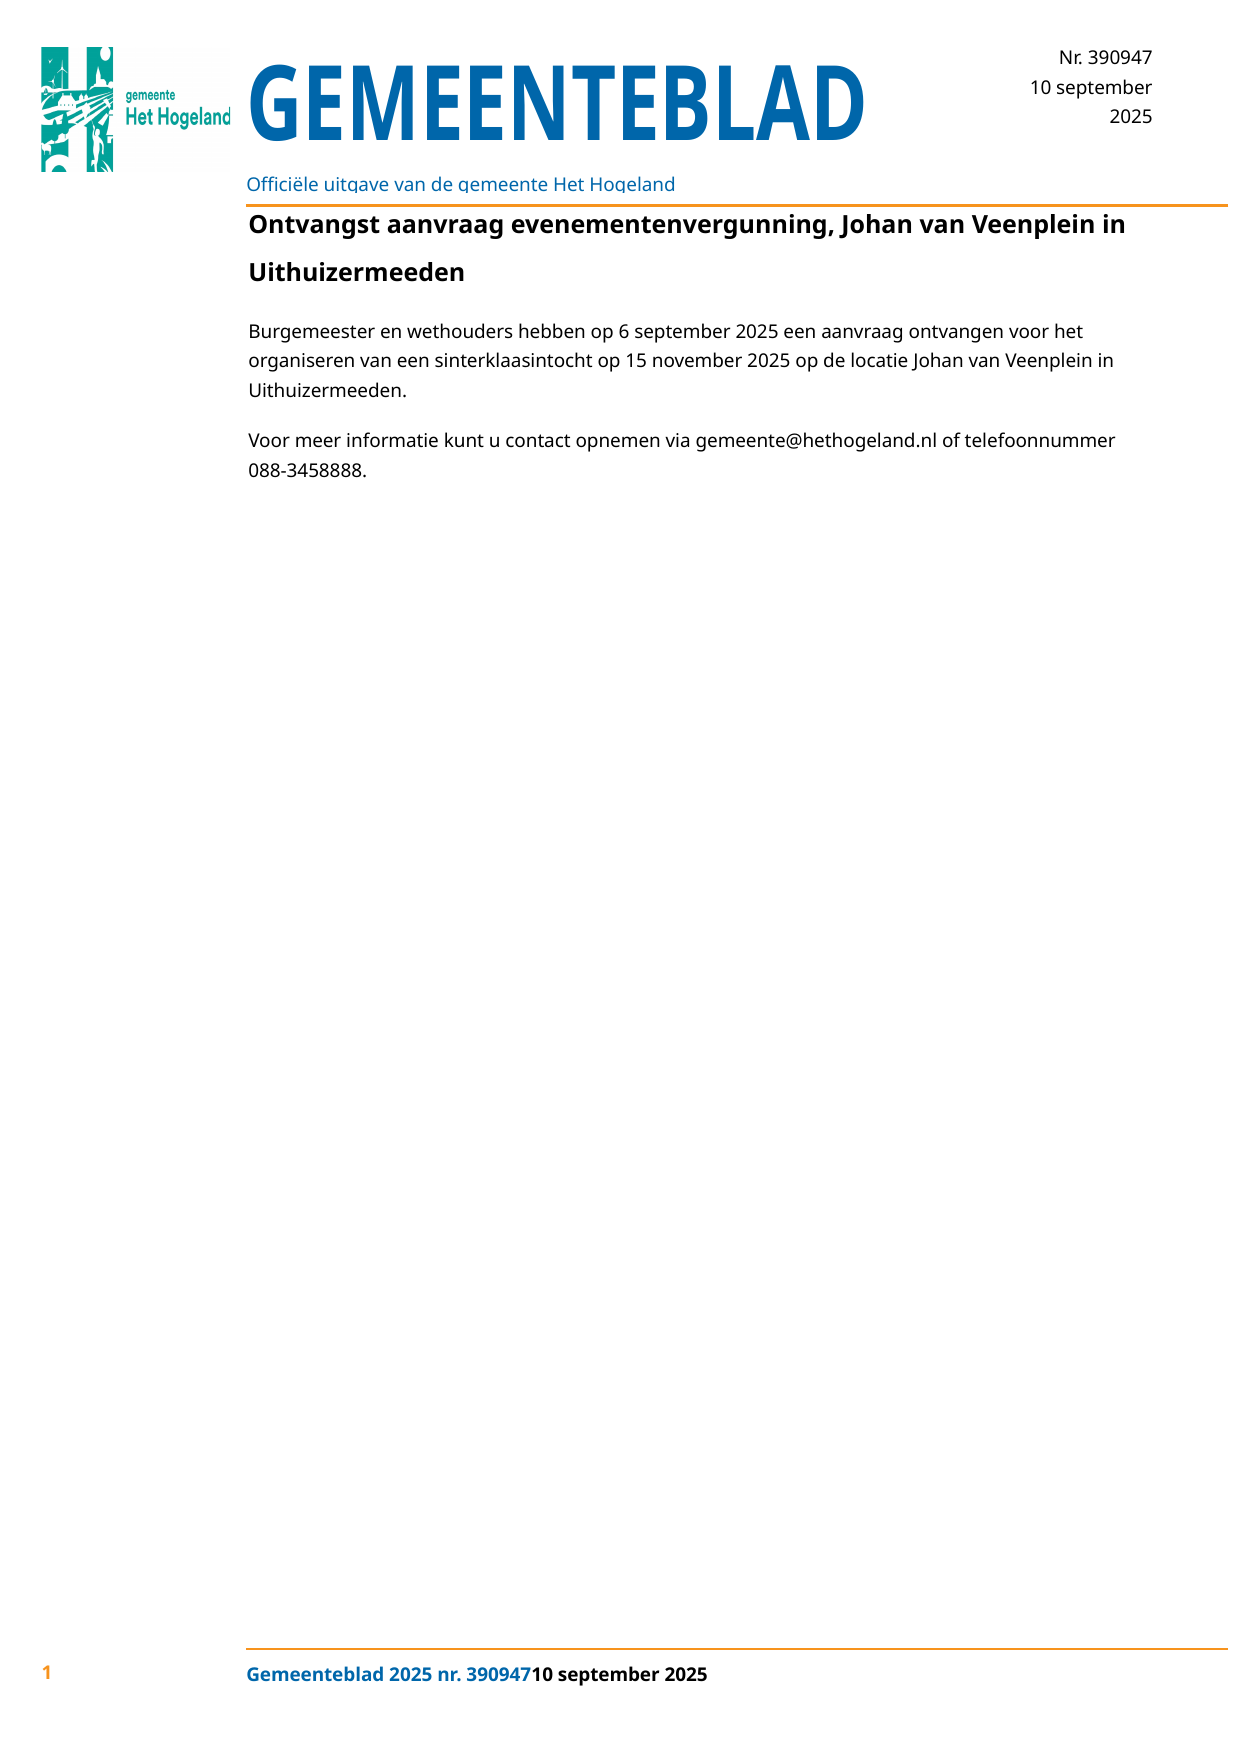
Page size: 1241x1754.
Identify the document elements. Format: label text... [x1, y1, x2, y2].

text Ontvangst aanvraag evenementenvergunning, Johan van Veenplein in Uithuizermeeden [248, 207, 1152, 288]
picture [41, 47, 231, 172]
text Burgemeester en wethouders hebben op 6 september 2025 een aanvraag ontvangen voor het organiseren van een sinterklaasintocht op 15 november 2025 op de locatie Johan van Veenplein in Uithuizermeeden. [248, 318, 1152, 403]
text Voor meer informatie kunt u contact opnemen via gemeente@hethogeland.nl of telefoonnummer 088-3458888. [248, 427, 1152, 483]
